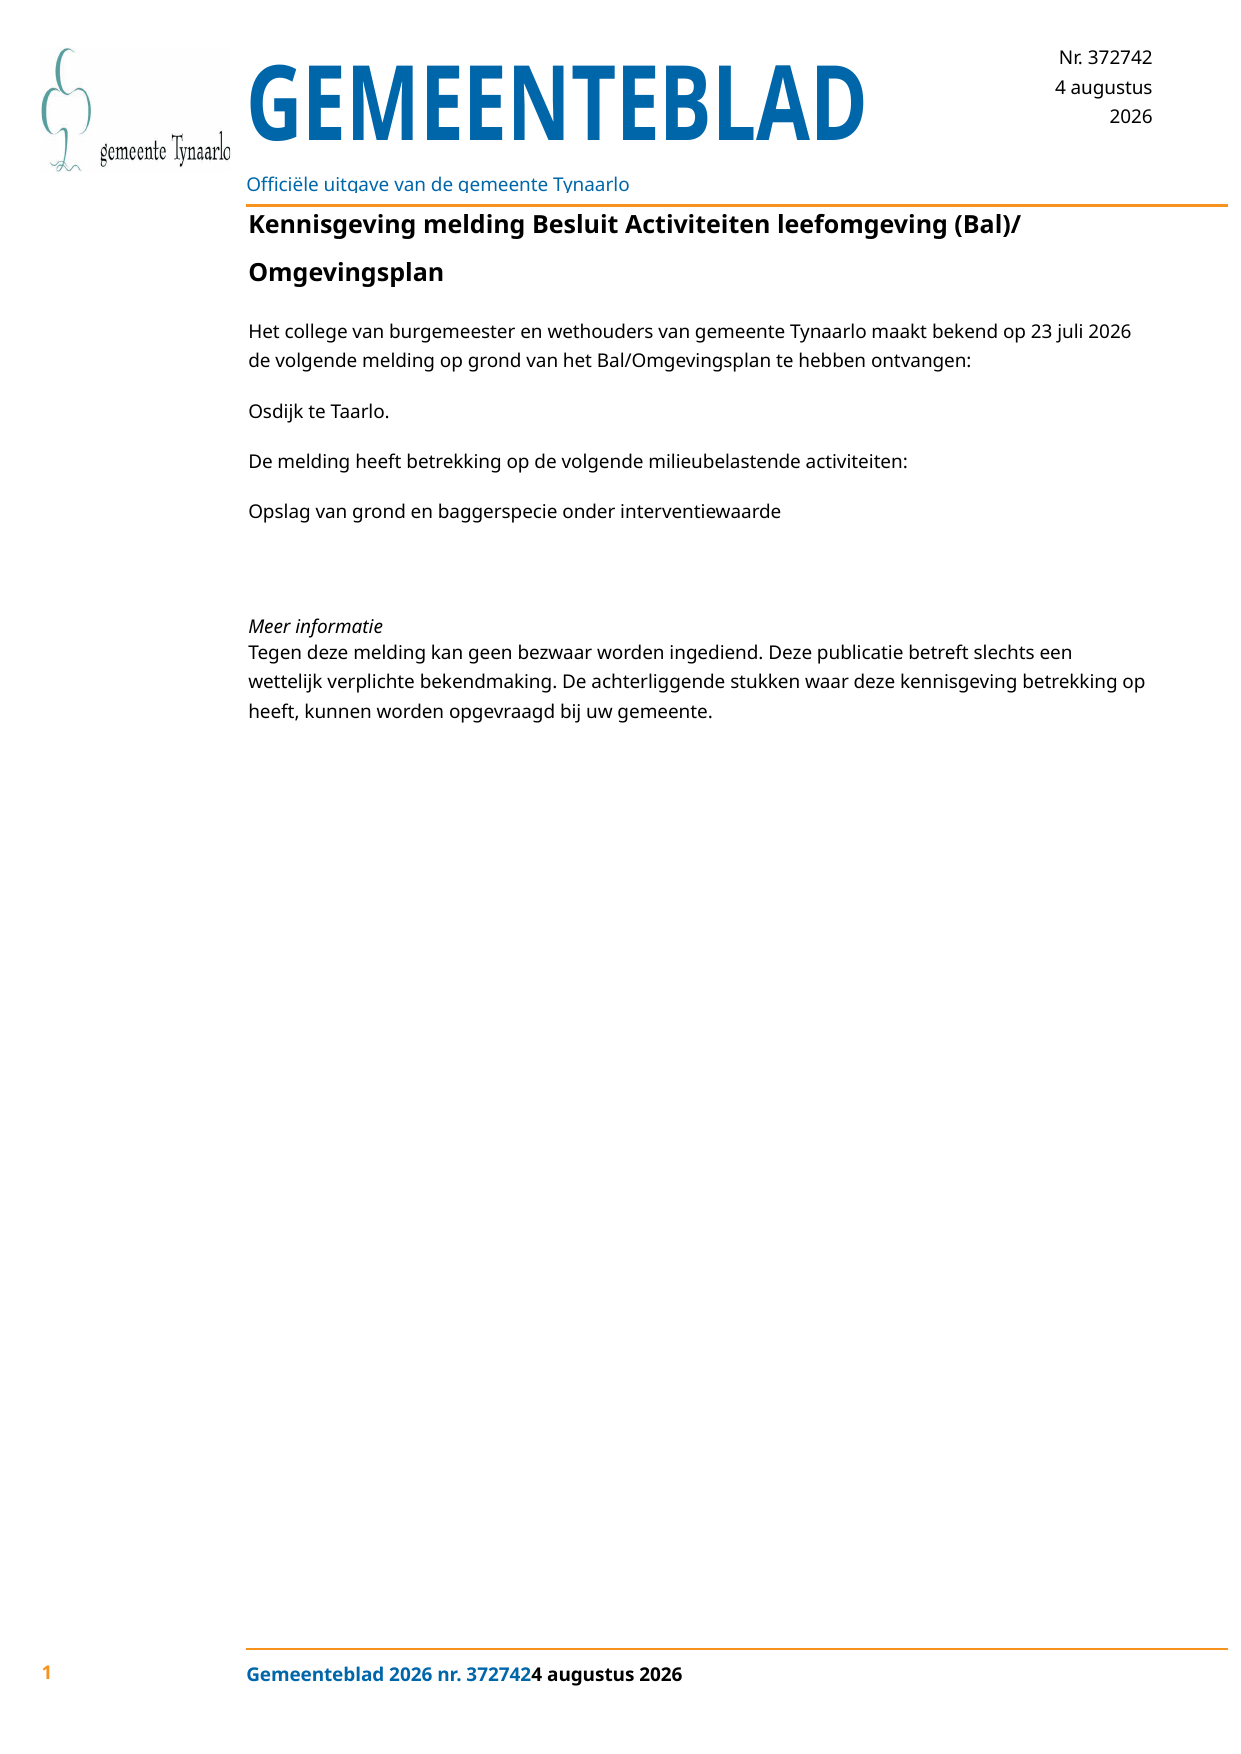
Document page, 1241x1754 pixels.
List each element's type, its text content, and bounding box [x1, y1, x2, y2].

text Meer informatie [248, 613, 1152, 639]
text Opslag van grond en baggerspecie onder interventiewaarde [248, 499, 1152, 524]
text Kennisgeving melding Besluit Activiteiten leefomgeving (Bal)/ Omgevingsplan [248, 207, 1152, 288]
text Osdijk te Taarlo. [248, 398, 1152, 424]
text De melding heeft betrekking op de volgende milieubelastende activiteiten: [248, 448, 1152, 474]
text Het college van burgemeester en wethouders van gemeente Tynaarlo maakt bekend op 23 juli 2026 de volgende melding op grond van het Bal/Omgevingsplan te hebben ontvangen: [248, 318, 1152, 373]
picture [41, 47, 231, 172]
text Tegen deze melding kan geen bezwaar worden ingediend. Deze publicatie betreft slechts een wettelijk verplichte bekendmaking. De achterliggende stukken waar deze kennisgeving betrekking op heeft, kunnen worden opgevraagd bij uw gemeente. [248, 639, 1152, 724]
